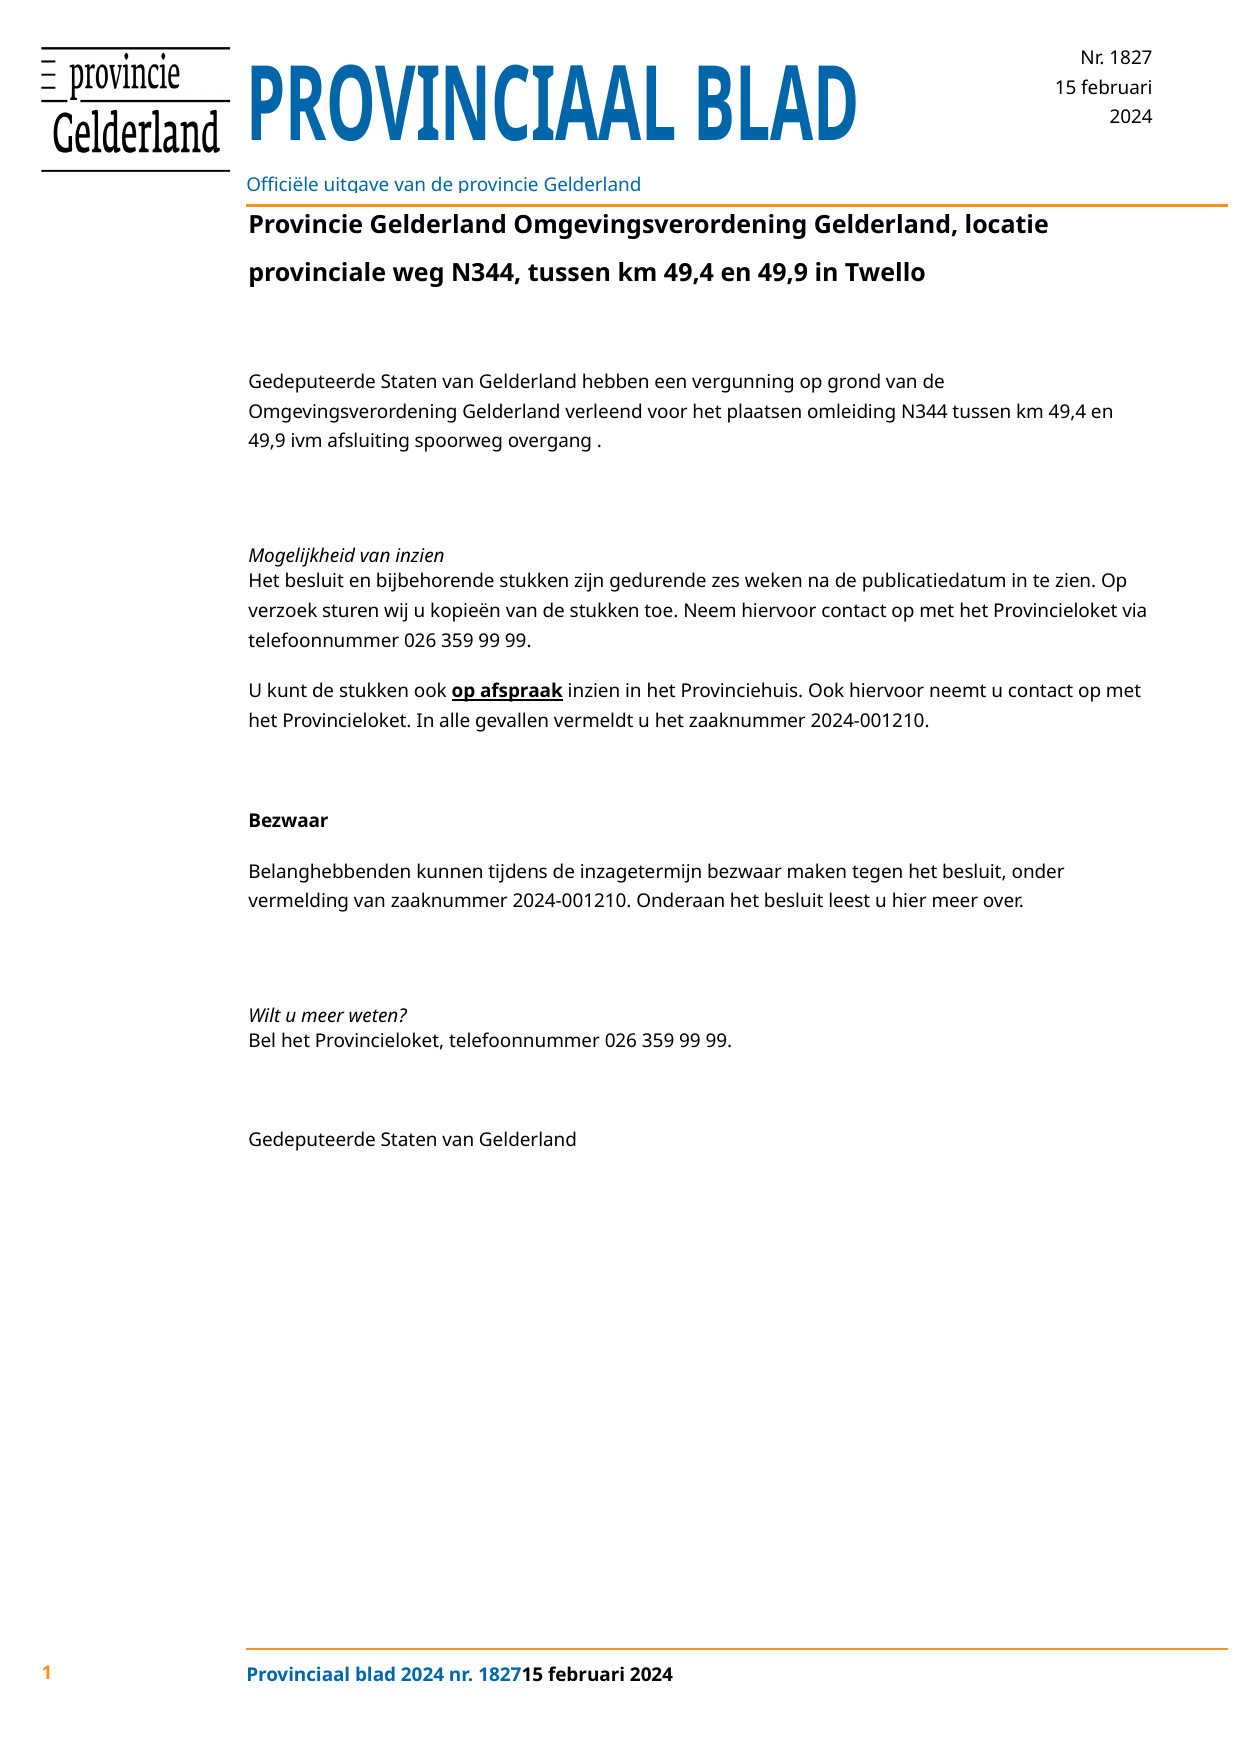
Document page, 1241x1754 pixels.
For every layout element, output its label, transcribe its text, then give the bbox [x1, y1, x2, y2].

text U kunt de stukken ook op afspraak inzien in het Provinciehuis. Ook hiervoor neemt u contact op met het Provincieloket. In alle gevallen vermeldt u het zaaknummer 2024-001210. [248, 677, 1152, 732]
text Gedeputeerde Staten van Gelderland hebben een vergunning op grond van de Omgevingsverordening Gelderland verleend voor het plaatsen omleiding N344 tussen km 49,4 en 49,9 ivm afsluiting spoorweg overgang . [248, 368, 1152, 453]
text Wilt u meer weten? [248, 1002, 1152, 1028]
text Bezwaar [248, 808, 1152, 833]
picture [41, 47, 231, 172]
text Gedeputeerde Staten van Gelderland [248, 1126, 1152, 1152]
text Het besluit en bijbehorende stukken zijn gedurende zes weken na de publicatiedatum in te zien. Op verzoek sturen wij u kopieën van de stukken toe. Neem hiervoor contact op met het Provincieloket via telefoonnummer 026 359 99 99. [248, 568, 1152, 652]
text Mogelijkheid van inzien [248, 542, 1152, 568]
text Provincie Gelderland Omgevingsverordening Gelderland, locatie provinciale weg N344, tussen km 49,4 en 49,9 in Twello [248, 207, 1152, 288]
text Bel het Provincieloket, telefoonnummer 026 359 99 99. [248, 1028, 1152, 1053]
text Belanghebbenden kunnen tijdens de inzagetermijn bezwaar maken tegen het besluit, onder vermelding van zaaknummer 2024-001210. Onderaan het besluit leest u hier meer over. [248, 858, 1152, 913]
